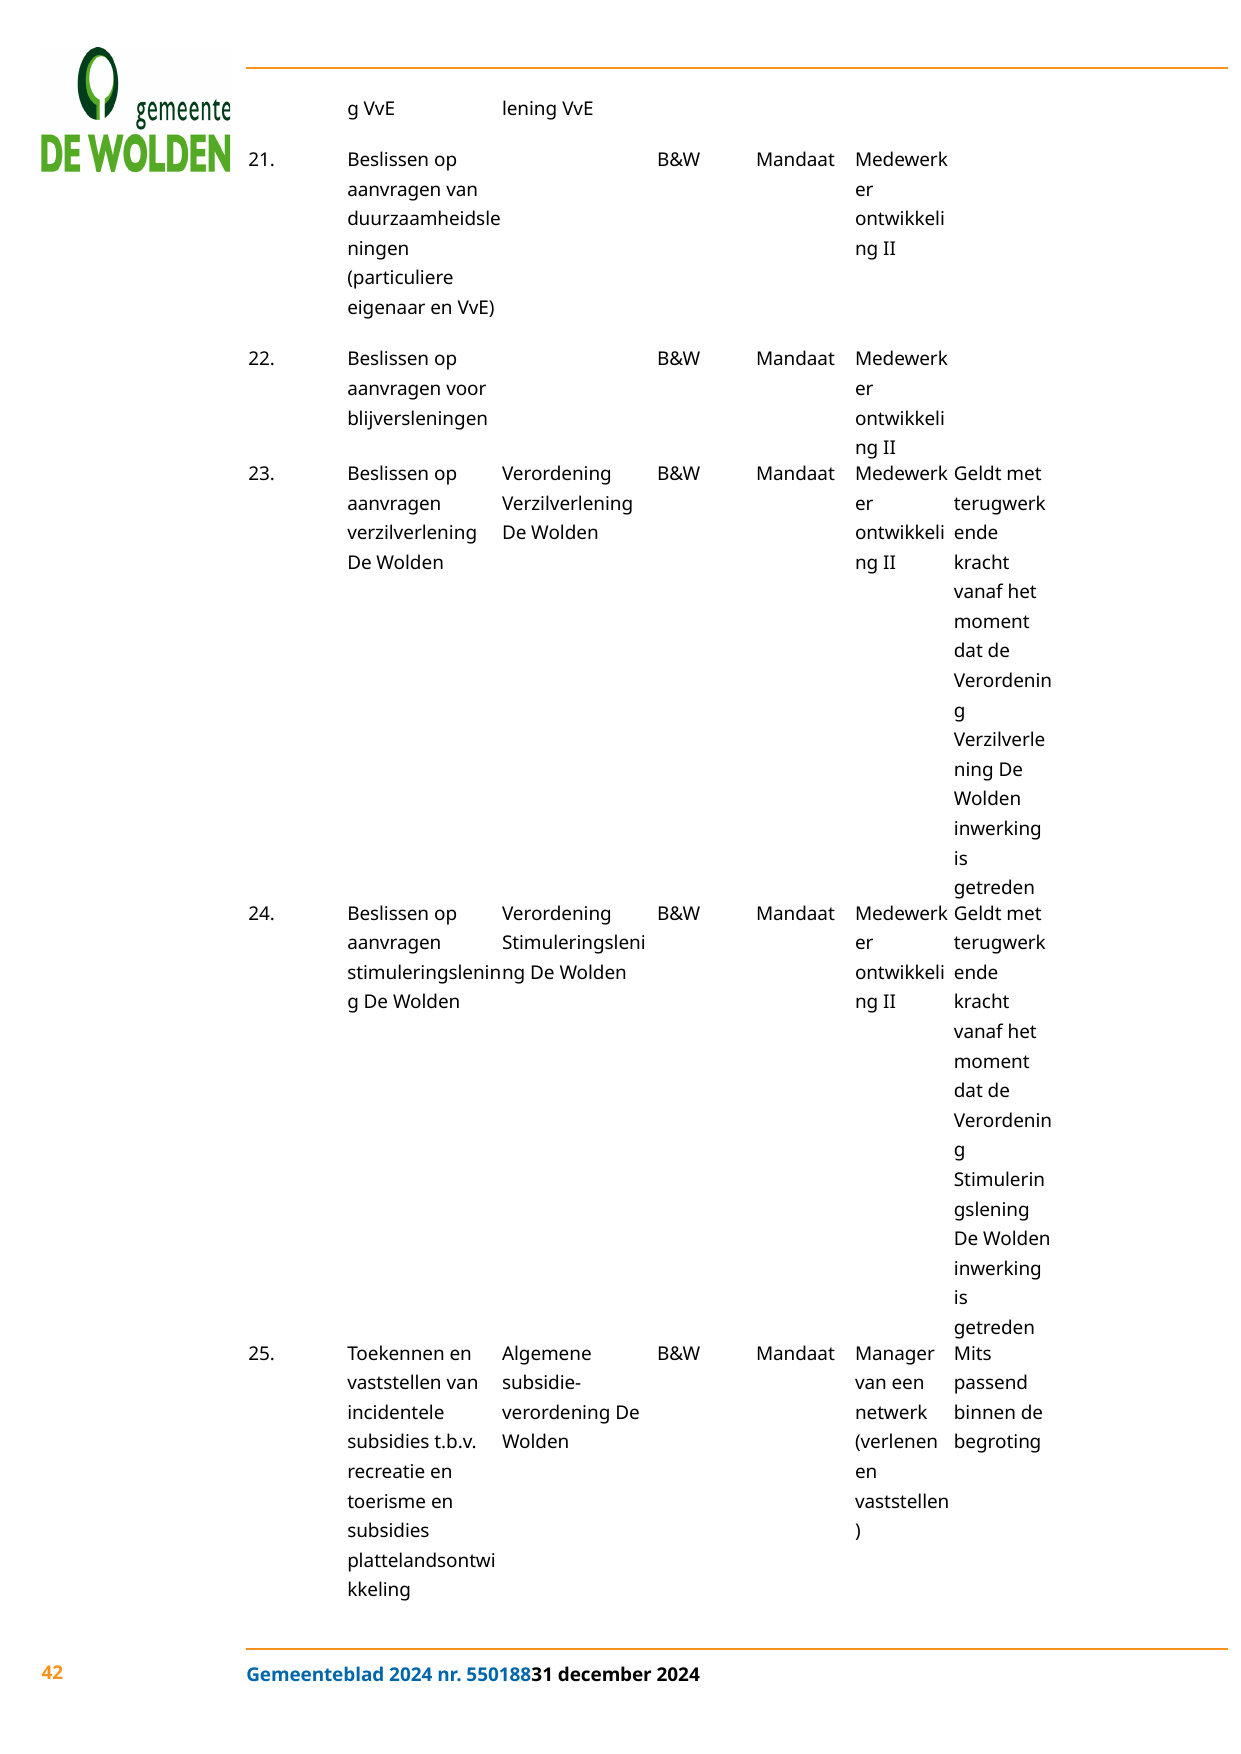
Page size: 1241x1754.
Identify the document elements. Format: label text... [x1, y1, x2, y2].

table_cell [756, 95, 855, 121]
table_cell 23. [248, 460, 347, 900]
table_cell 24. [248, 900, 347, 1340]
table_cell lening VvE [502, 95, 657, 121]
table_cell B&W [657, 460, 756, 900]
table_cell Medewerker ontwikkeling II [855, 146, 954, 320]
table_cell [1053, 320, 1152, 346]
table_cell [1053, 346, 1152, 460]
table_cell B&W [657, 346, 756, 460]
table_cell B&W [657, 900, 756, 1340]
table_cell [502, 121, 657, 146]
table_cell Mandaat [756, 1340, 855, 1602]
table_cell [855, 320, 954, 346]
table_cell [657, 95, 756, 121]
table_cell [248, 320, 347, 346]
table_cell Mandaat [756, 146, 855, 320]
table_cell B&W [657, 146, 756, 320]
table_cell [657, 320, 756, 346]
table_cell Mandaat [756, 346, 855, 460]
table_cell B&W [657, 1340, 756, 1602]
table_cell [1053, 146, 1152, 320]
table_cell Medewerker ontwikkeling II [855, 346, 954, 460]
table_cell [954, 346, 1053, 460]
table_cell Manager van een netwerk (verlenen en vaststellen) [855, 1340, 954, 1602]
table_cell [954, 95, 1053, 121]
table_cell [502, 346, 657, 460]
table_cell g VvE [347, 95, 502, 121]
table_cell Mits passend binnen de begroting [954, 1340, 1053, 1602]
table_cell [756, 320, 855, 346]
table_cell Beslissen op aanvragen van duurzaamheidsleningen (particuliere eigenaar en VvE) [347, 146, 502, 320]
table_cell Mandaat [756, 900, 855, 1340]
table_cell [756, 121, 855, 146]
table_cell Algemene subsidie-verordening De Wolden [502, 1340, 657, 1602]
table_cell [347, 121, 502, 146]
table_cell [855, 121, 954, 146]
table_cell Medewerker ontwikkeling II [855, 900, 954, 1340]
table_cell [1053, 1340, 1152, 1602]
table_cell Beslissen op aanvragen verzilverlening De Wolden [347, 460, 502, 900]
table_cell Geldt met terugwerkende kracht vanaf het moment dat de Verordening Stimuleringslening De Wolden inwerking is getreden [954, 900, 1053, 1340]
table_cell [1053, 95, 1152, 121]
table_cell [1053, 460, 1152, 900]
table_cell [347, 320, 502, 346]
table_cell [954, 121, 1053, 146]
table_cell Beslissen op aanvragen voor blijversleningen [347, 346, 502, 460]
table_cell [954, 320, 1053, 346]
table_cell [1053, 121, 1152, 146]
picture [41, 47, 231, 172]
table_cell Verordening Verzilverlening De Wolden [502, 460, 657, 900]
table_cell Toekennen en vaststellen van incidentele subsidies t.b.v. recreatie en toerisme en subsidies plattelandsontwikkeling [347, 1340, 502, 1602]
table_cell [502, 146, 657, 320]
table_cell Mandaat [756, 460, 855, 900]
table_cell [954, 146, 1053, 320]
table_cell Verordening Stimuleringslening De Wolden [502, 900, 657, 1340]
table_cell 21. [248, 146, 347, 320]
table_cell Beslissen op aanvragen stimuleringslening De Wolden [347, 900, 502, 1340]
table_cell [1053, 900, 1152, 1340]
table_cell Geldt met terugwerkende kracht vanaf het moment dat de Verordening Verzilverlening De Wolden inwerking is getreden [954, 460, 1053, 900]
table_cell [248, 121, 347, 146]
table_cell [502, 320, 657, 346]
table_cell [855, 95, 954, 121]
table_cell 22. [248, 346, 347, 460]
table_cell Medewerker ontwikkeling II [855, 460, 954, 900]
table_cell [657, 121, 756, 146]
table_cell 25. [248, 1340, 347, 1602]
table_cell [248, 95, 347, 121]
